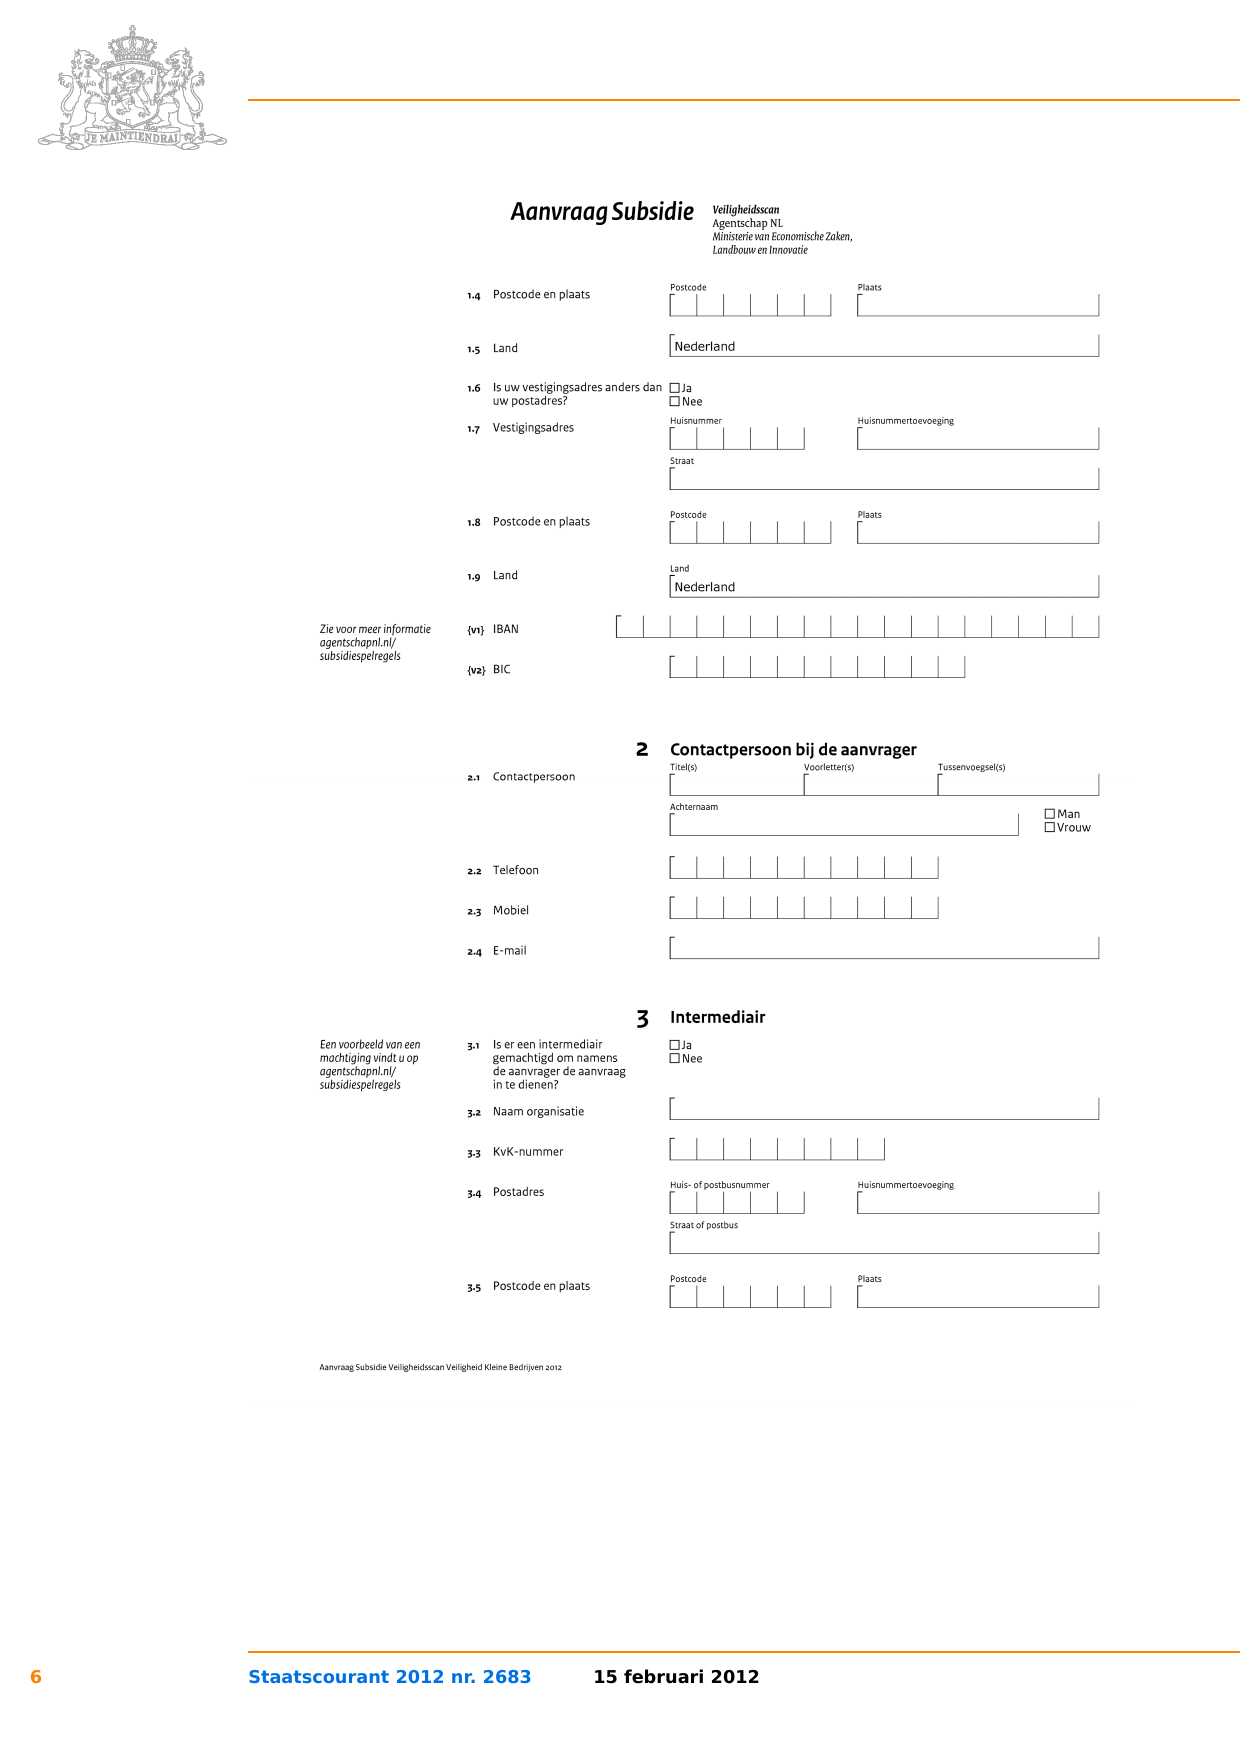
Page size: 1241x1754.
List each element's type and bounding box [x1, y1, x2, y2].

picture [38, 25, 227, 150]
picture [248, 151, 1134, 1404]
